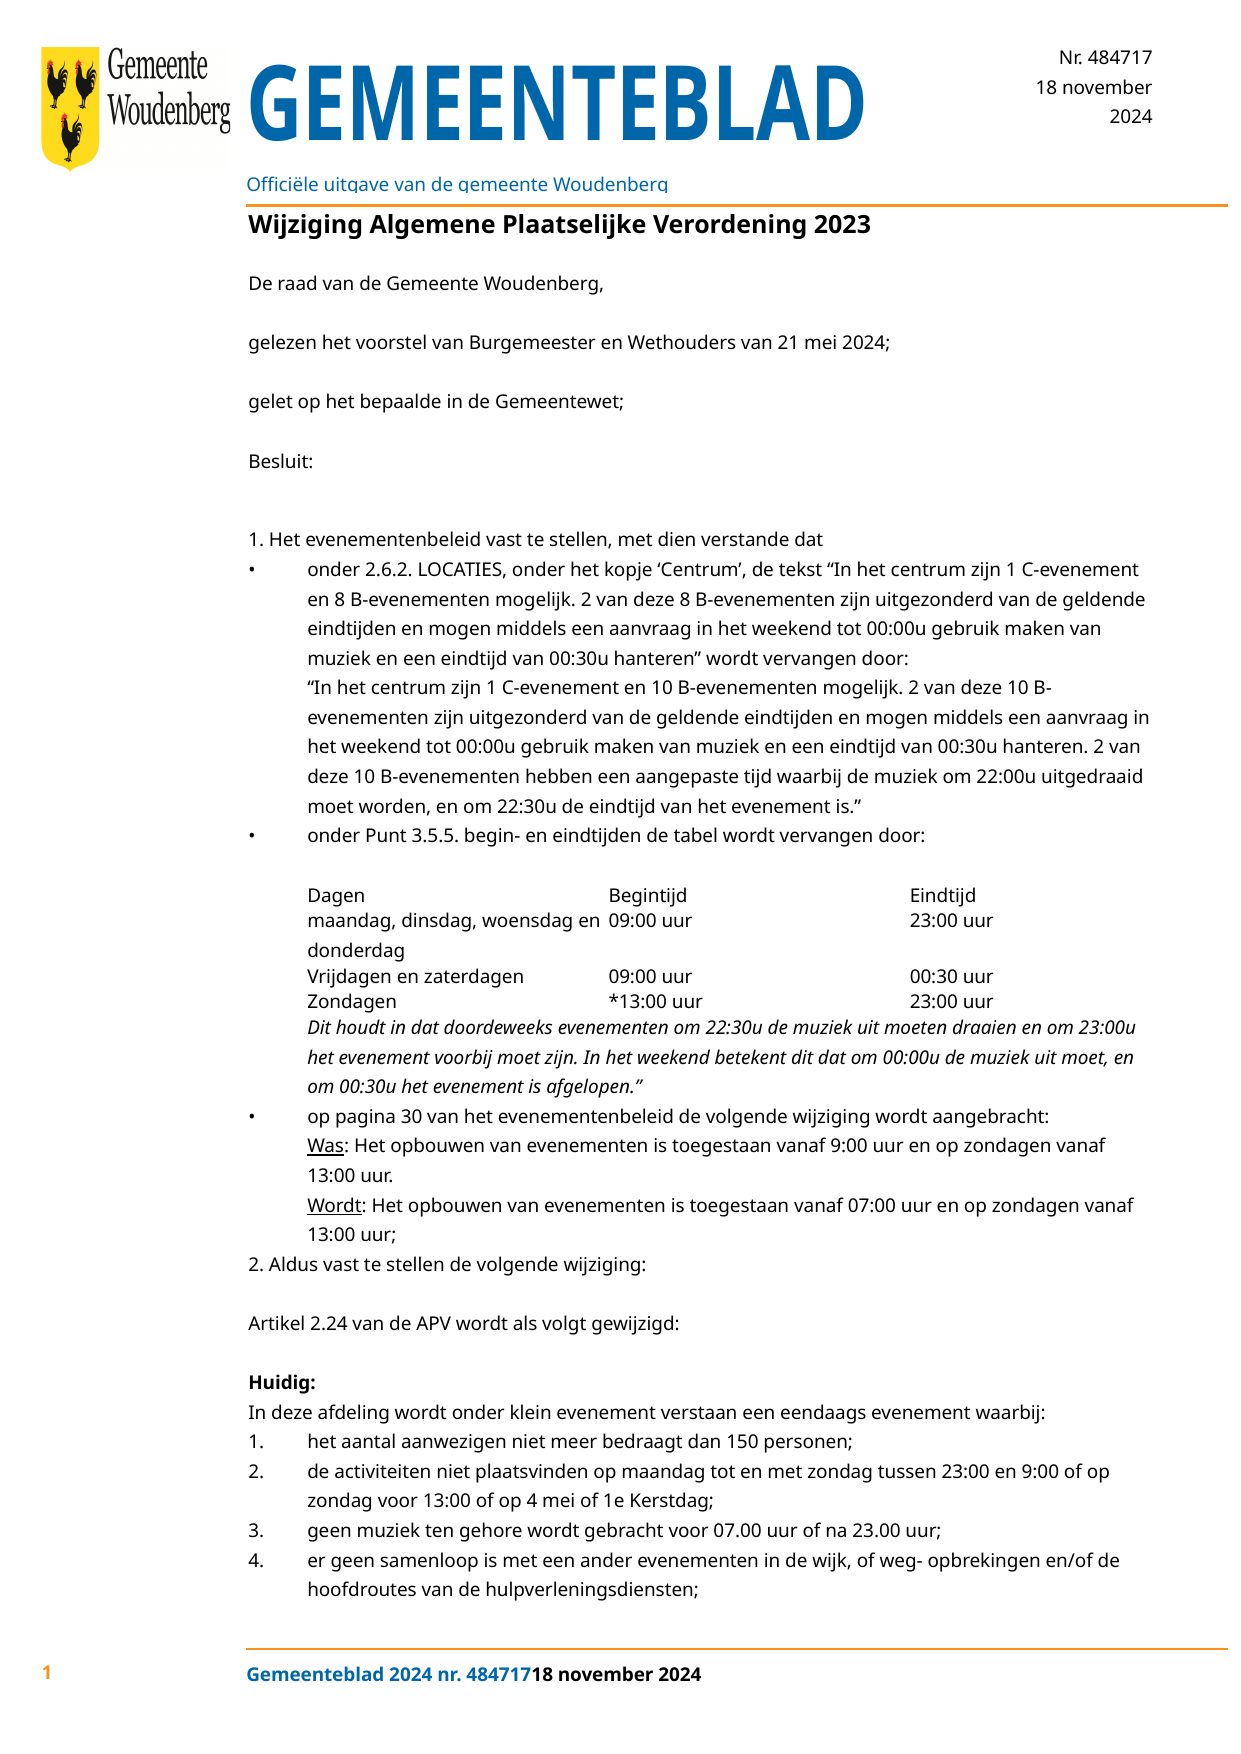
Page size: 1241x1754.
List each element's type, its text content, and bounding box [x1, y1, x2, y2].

table_header Begintijd [608, 882, 909, 907]
list geen muziek ten gehore wordt gebracht voor 07.00 uur of na 23.00 uur; [248, 1517, 1152, 1543]
text Besluit: [248, 448, 1152, 473]
text Artikel 2.24 van de APV wordt als volgt gewijzigd: [248, 1310, 1152, 1336]
table_header Dagen [307, 882, 608, 907]
table_cell 23:00 uur [910, 989, 1211, 1014]
list Was: Het opbouwen van evenementen is toegestaan vanaf 9:00 uur en op zondagen vanaf 13:00 uur. [248, 1133, 1152, 1188]
picture [41, 47, 231, 172]
table_cell Vrijdagen en zaterdagen [307, 963, 608, 988]
table_cell 23:00 uur [910, 908, 1211, 963]
list “In het centrum zijn 1 C-evenement en 10 B-evenementen mogelijk. 2 van deze 10 B-evenementen zijn uitgezonderd van de geldende eindtijden en mogen middels een aanvraag in het weekend tot 00:00u gebruik maken van muziek en een eindtijd van 00:30u hanteren. 2 van deze 10 B-evenementen hebben een aangepaste tijd waarbij de muziek om 22:00u uitgedraaid moet worden, en om 22:30u de eindtijd van het evenement is.” [248, 674, 1152, 819]
list het aantal aanwezigen niet meer bedraagt dan 150 personen; [248, 1428, 1152, 1454]
list Dit houdt in dat doordeweeks evenementen om 22:30u de muziek uit moeten draaien en om 23:00u het evenement voorbij moet zijn. In het weekend betekent dit dat om 00:00u de muziek uit moet, en om 00:30u het evenement is afgelopen.” [248, 1014, 1152, 1099]
text In deze afdeling wordt onder klein evenement verstaan een eendaags evenement waarbij: [248, 1399, 1152, 1425]
list onder Punt 3.5.5. begin- en eindtijden de tabel wordt vervangen door: [248, 822, 1152, 848]
table_cell 00:30 uur [910, 963, 1211, 988]
list onder 2.6.2. LOCATIES, onder het kopje ‘Centrum’, de tekst “In het centrum zijn 1 C-evenement en 8 B-evenementen mogelijk. 2 van deze 8 B-evenementen zijn uitgezonderd van de geldende eindtijden en mogen middels een aanvraag in het weekend tot 00:00u gebruik maken van muziek en een eindtijd van 00:30u hanteren” wordt vervangen door: [248, 556, 1152, 671]
text Wijziging Algemene Plaatselijke Verordening 2023 [248, 207, 1152, 241]
list er geen samenloop is met een ander evenementen in de wijk, of weg- opbrekingen en/of de hoofdroutes van de hulpverleningsdiensten; [248, 1547, 1152, 1602]
table_header Eindtijd [910, 882, 1211, 907]
table_cell 09:00 uur [608, 908, 909, 963]
table_cell maandag, dinsdag, woensdag en donderdag [307, 908, 608, 963]
text De raad van de Gemeente Woudenberg, [248, 270, 1152, 296]
table_cell 09:00 uur [608, 963, 909, 988]
list de activiteiten niet plaatsvinden op maandag tot en met zondag tussen 23:00 en 9:00 of op zondag voor 13:00 of op 4 mei of 1e Kerstdag; [248, 1458, 1152, 1513]
table_cell Zondagen [307, 989, 608, 1014]
text 2. Aldus vast te stellen de volgende wijziging: [248, 1251, 1152, 1277]
text gelet op het bepaalde in de Gemeentewet; [248, 389, 1152, 414]
list Wordt: Het opbouwen van evenementen is toegestaan vanaf 07:00 uur en op zondagen vanaf 13:00 uur; [248, 1192, 1152, 1247]
text Huidig: [248, 1369, 1152, 1395]
text 1. Het evenementenbeleid vast te stellen, met dien verstande dat [248, 527, 1152, 552]
text gelezen het voorstel van Burgemeester en Wethouders van 21 mei 2024; [248, 329, 1152, 355]
table_cell *13:00 uur [608, 989, 909, 1014]
list op pagina 30 van het evenementenbeleid de volgende wijziging wordt aangebracht: [248, 1103, 1152, 1129]
